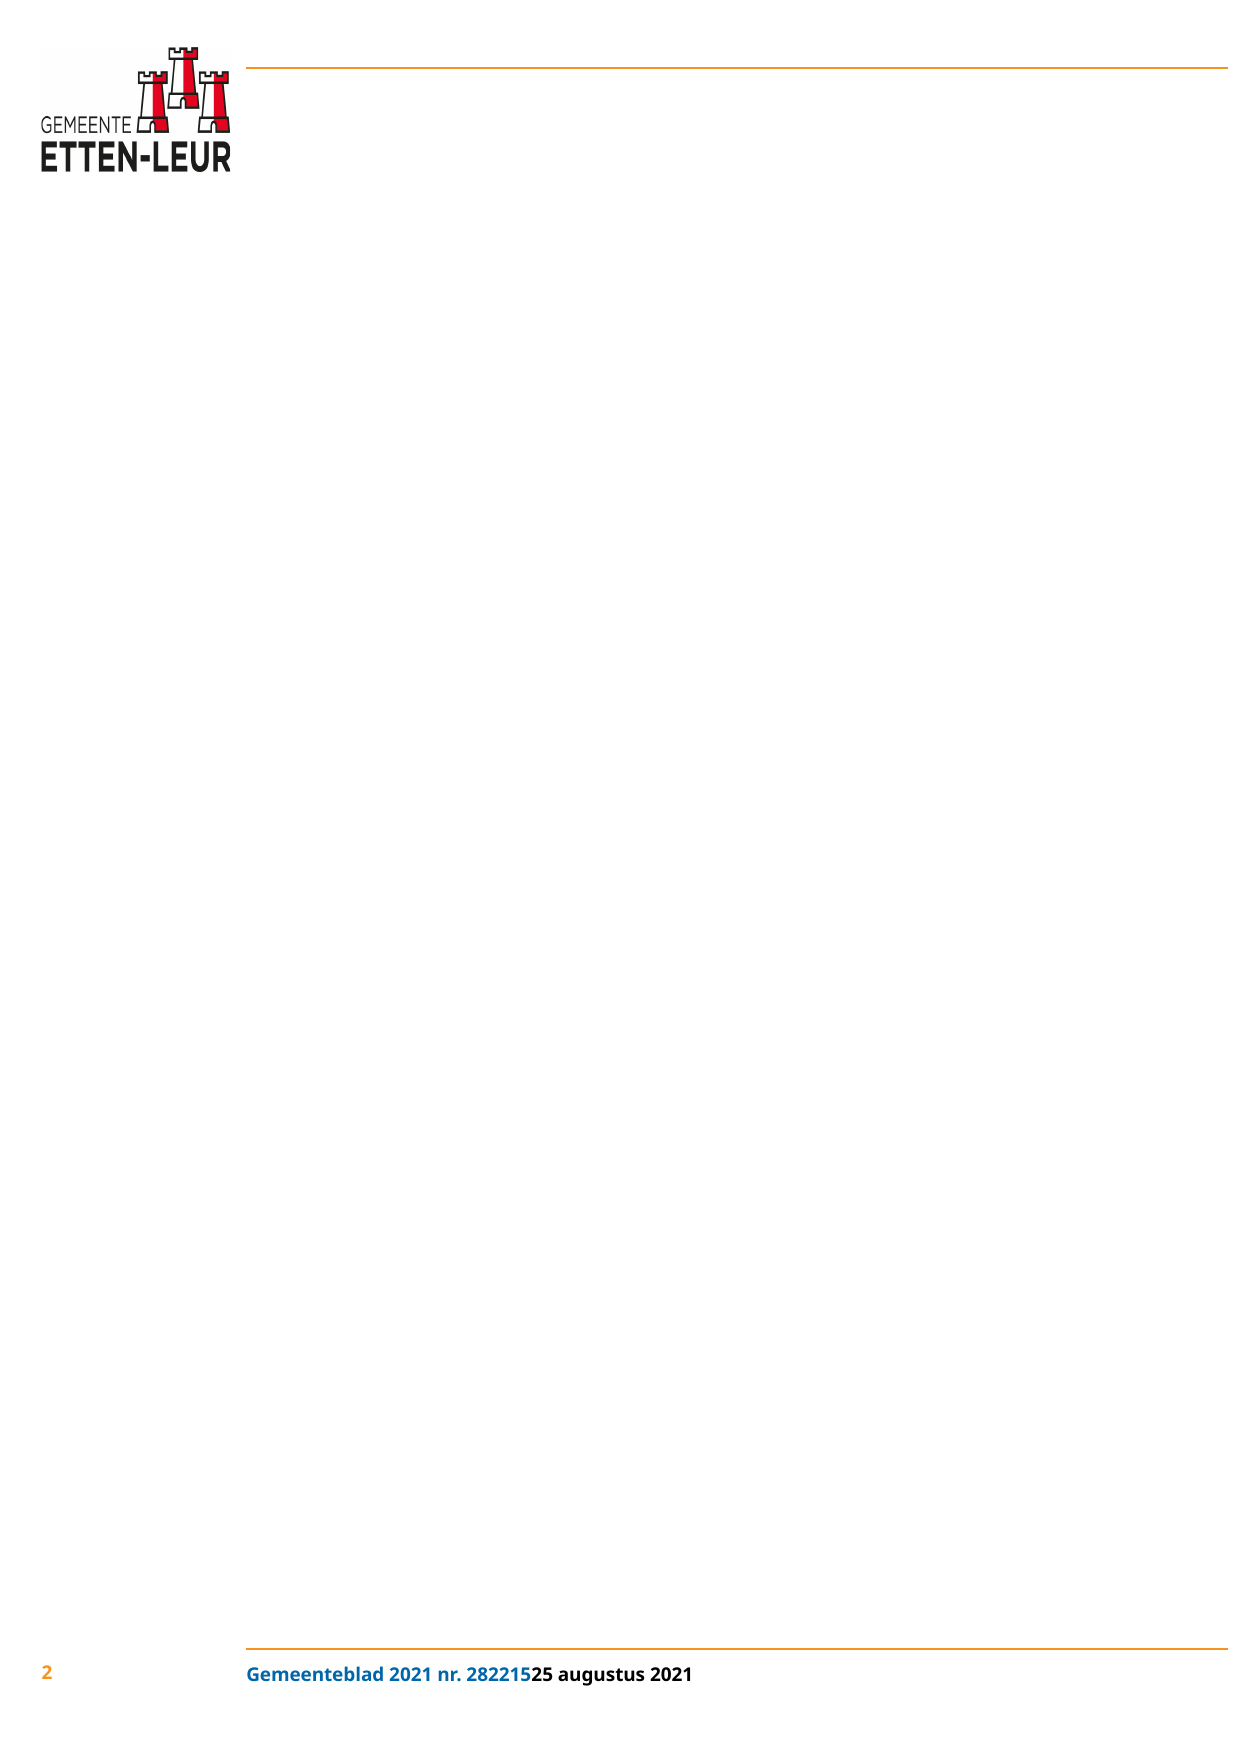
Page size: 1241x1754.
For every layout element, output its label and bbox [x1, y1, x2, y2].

picture [41, 47, 231, 172]
